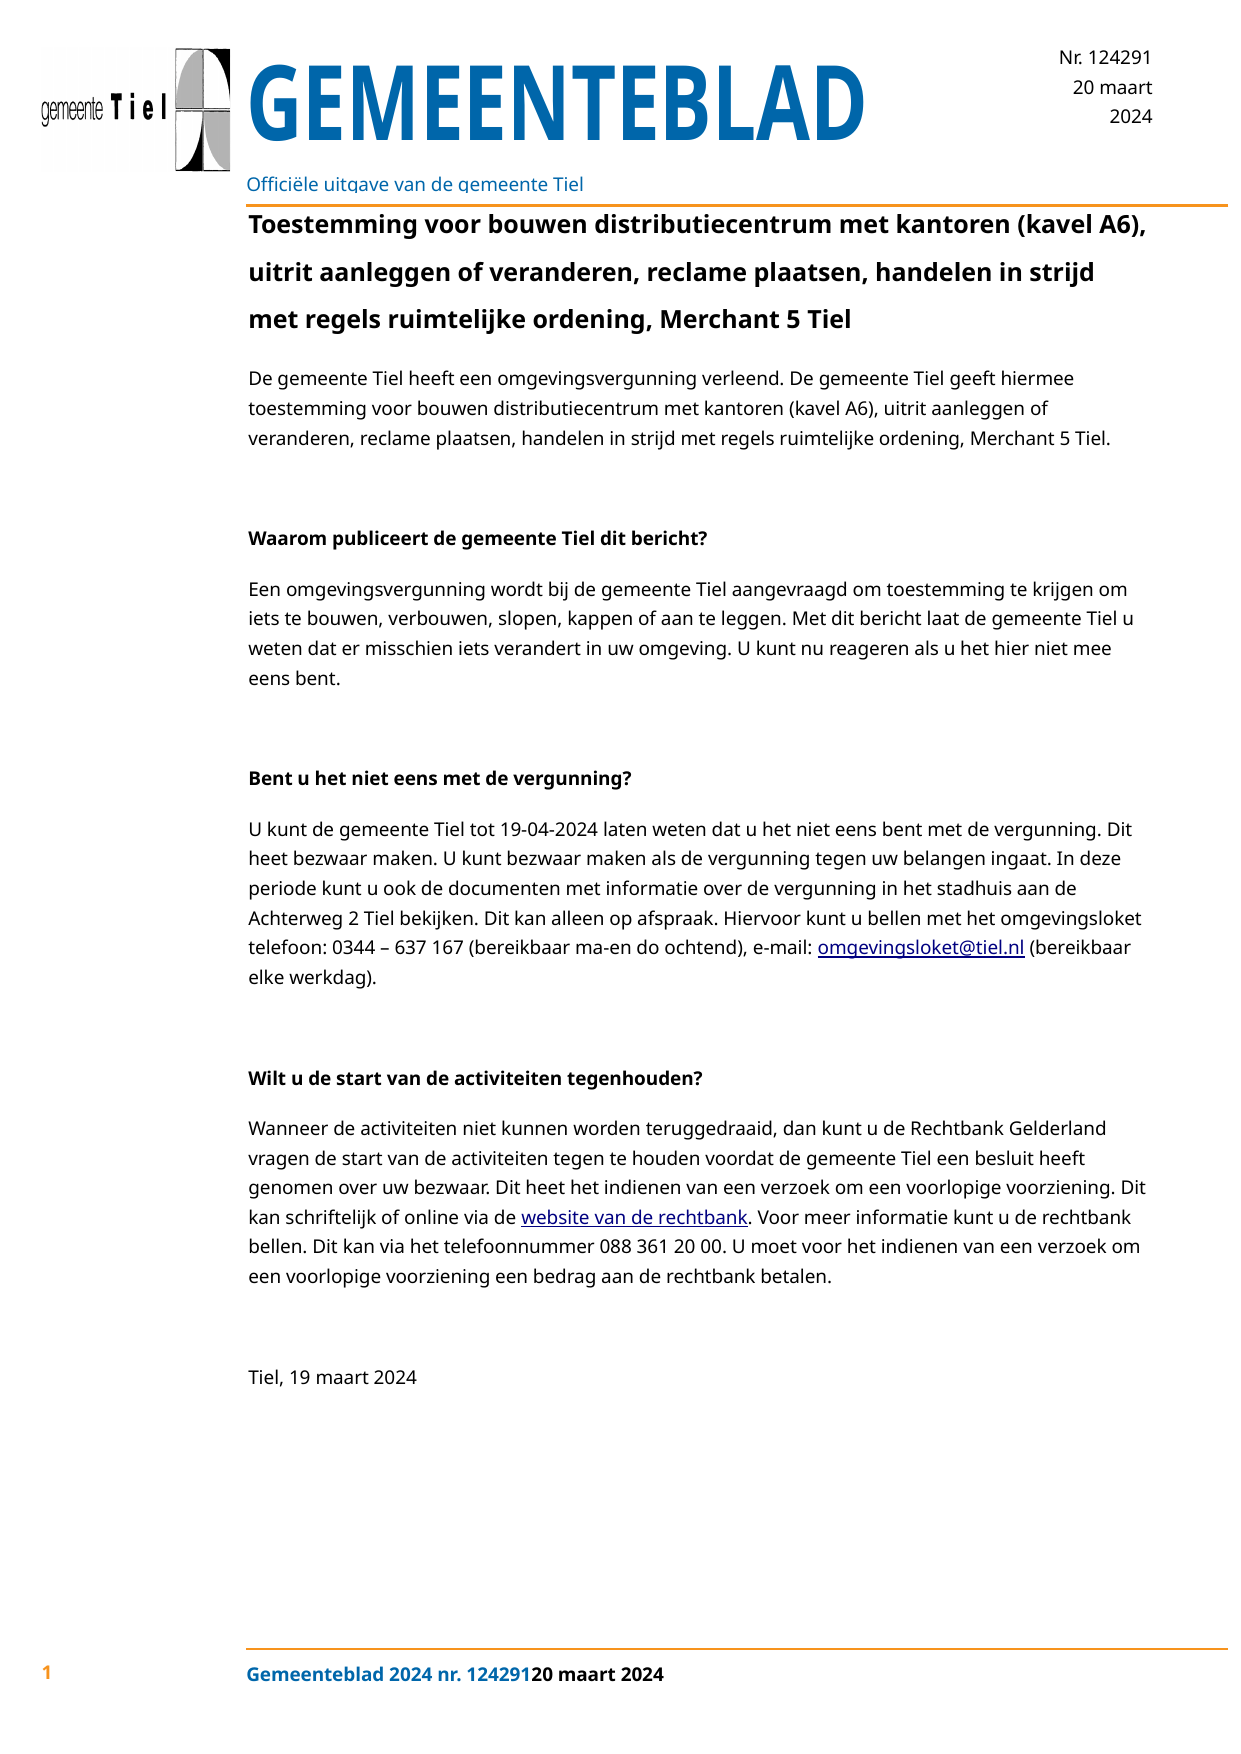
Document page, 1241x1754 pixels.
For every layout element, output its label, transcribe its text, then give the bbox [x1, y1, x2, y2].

text U kunt de gemeente Tiel tot 19-04-2024 laten weten dat u het niet eens bent met de vergunning. Dit heet bezwaar maken. U kunt bezwaar maken als de vergunning tegen uw belangen ingaat. In deze periode kunt u ook de documenten met informatie over de vergunning in het stadhuis aan de Achterweg 2 Tiel bekijken. Dit kan alleen op afspraak. Hiervoor kunt u bellen met het omgevingsloket telefoon: 0344 – 637 167 (bereikbaar ma-en do ochtend), e-mail: omgevingsloket@tiel.nl (bereikbaar elke werkdag). [248, 816, 1152, 989]
text Bent u het niet eens met de vergunning? [248, 766, 1152, 791]
text De gemeente Tiel heeft een omgevingsvergunning verleend. De gemeente Tiel geeft hiermee toestemming voor bouwen distributiecentrum met kantoren (kavel A6), uitrit aanleggen of veranderen, reclame plaatsen, handelen in strijd met regels ruimtelijke ordening, Merchant 5 Tiel. [248, 366, 1152, 450]
text Wilt u de start van de activiteiten tegenhouden? [248, 1065, 1152, 1090]
text Tiel, 19 maart 2024 [248, 1364, 1152, 1389]
text Een omgevingsvergunning wordt bij de gemeente Tiel aangevraagd om toestemming te krijgen om iets te bouwen, verbouwen, slopen, kappen of aan te leggen. Met dit bericht laat de gemeente Tiel u weten dat er misschien iets verandert in uw omgeving. U kunt nu reageren als u het hier niet mee eens bent. [248, 576, 1152, 690]
picture [41, 47, 231, 172]
text Wanneer de activiteiten niet kunnen worden teruggedraaid, dan kunt u de Rechtbank Gelderland vragen de start van de activiteiten tegen te houden voordat de gemeente Tiel een besluit heeft genomen over uw bezwaar. Dit heet het indienen van een verzoek om een voorlopige voorziening. Dit kan schriftelijk of online via de website van de rechtbank. Voor meer informatie kunt u de rechtbank bellen. Dit kan via het telefoonnummer 088 361 20 00. U moet voor het indienen van een verzoek om een voorlopige voorziening een bedrag aan de rechtbank betalen. [248, 1115, 1152, 1289]
text Waarom publiceert de gemeente Tiel dit bericht? [248, 526, 1152, 551]
text Toestemming voor bouwen distributiecentrum met kantoren (kavel A6), uitrit aanleggen of veranderen, reclame plaatsen, handelen in strijd met regels ruimtelijke ordening, Merchant 5 Tiel [248, 207, 1152, 336]
